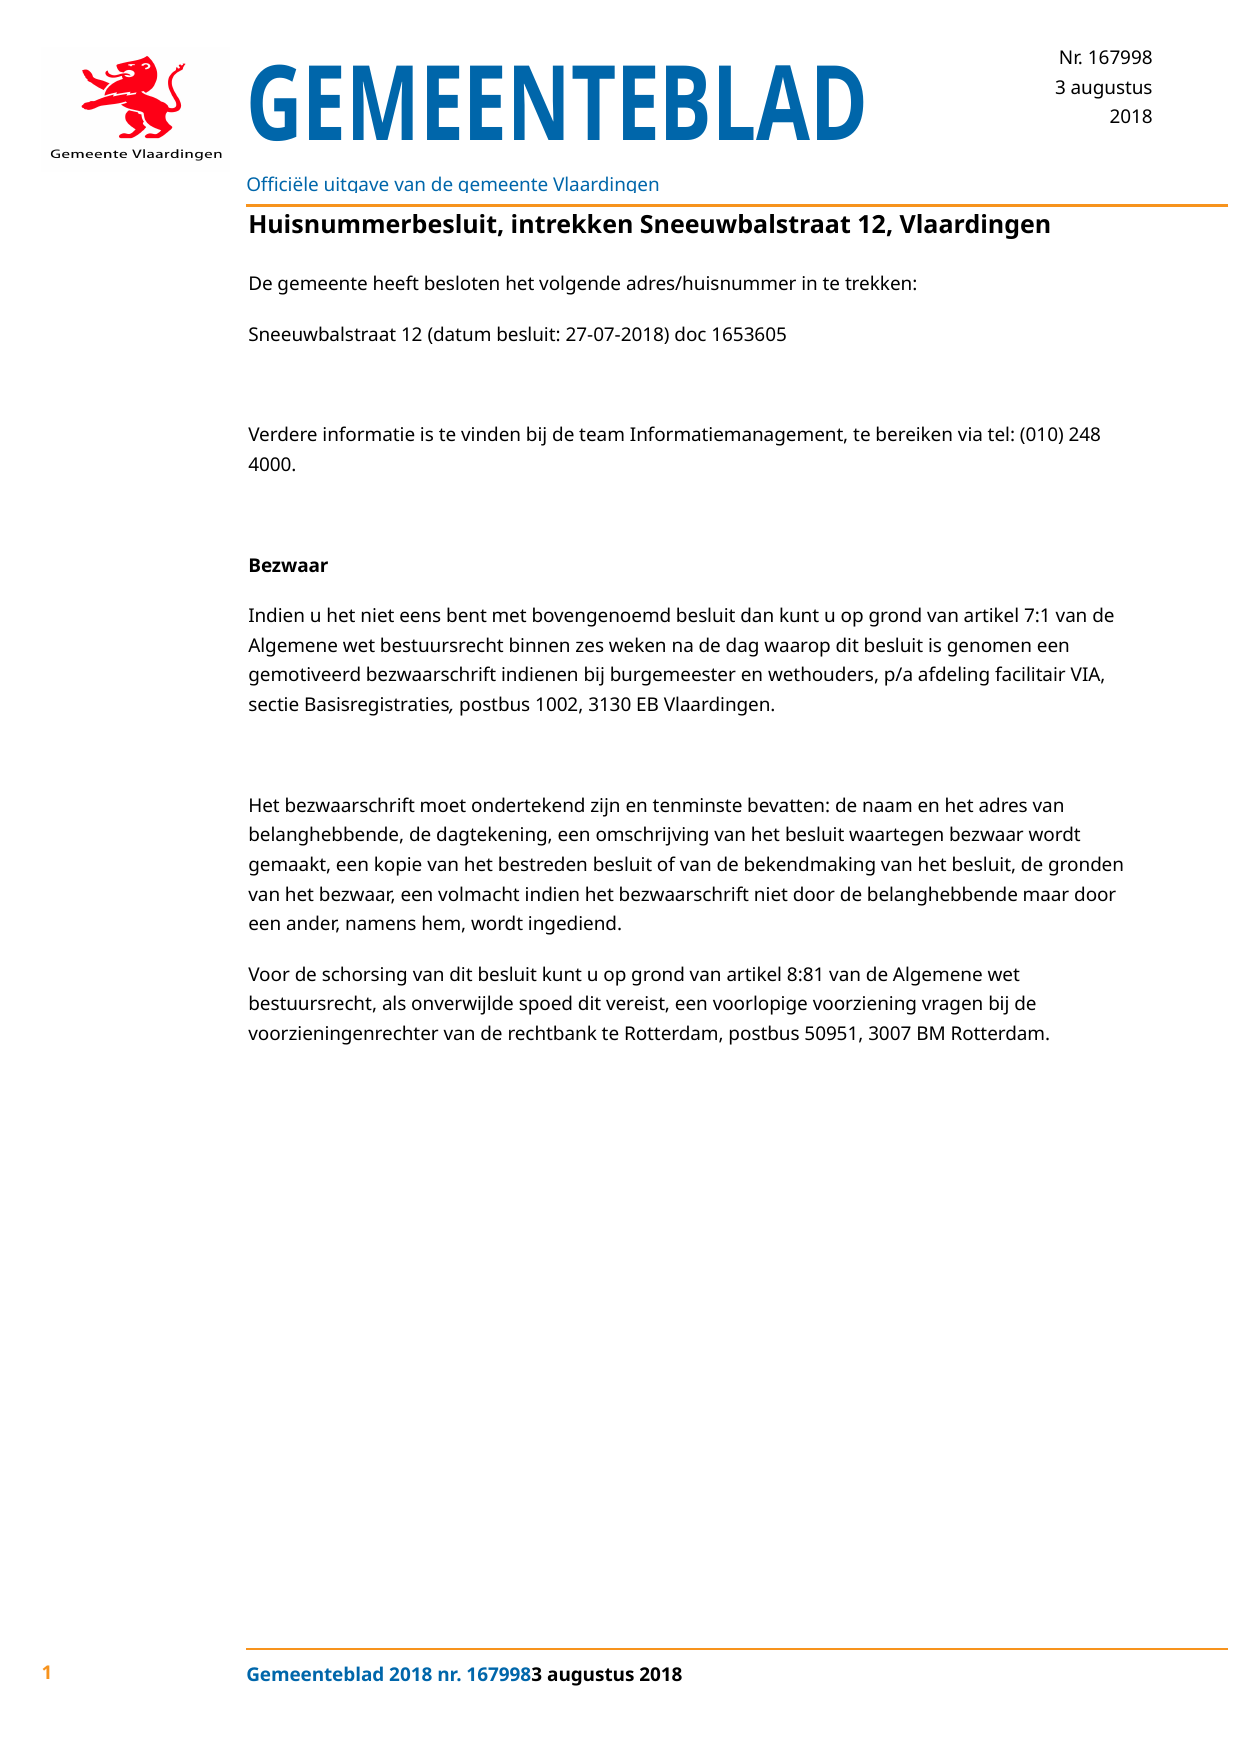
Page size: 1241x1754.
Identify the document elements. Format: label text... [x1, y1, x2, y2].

text Indien u het niet eens bent met bovengenoemd besluit dan kunt u op grond van artikel 7:1 van de Algemene wet bestuursrecht binnen zes weken na de dag waarop dit besluit is genomen een gemotiveerd bezwaarschrift indienen bij burgemeester en wethouders, p/a afdeling facilitair VIA, sectie Basisregistraties, postbus 1002, 3130 EB Vlaardingen. [248, 602, 1152, 717]
text Bezwaar [248, 552, 1152, 578]
text Huisnummerbesluit, intrekken Sneeuwbalstraat 12, Vlaardingen [248, 207, 1152, 241]
text De gemeente heeft besloten het volgende adres/huisnummer in te trekken: [248, 270, 1152, 296]
text Sneeuwbalstraat 12 (datum besluit: 27-07-2018) doc 1653605 [248, 321, 1152, 346]
text Het bezwaarschrift moet ondertekend zijn en tenminste bevatten: de naam en het adres van belanghebbende, de dagtekening, een omschrijving van het besluit waartegen bezwaar wordt gemaakt, een kopie van het bestreden besluit of van de bekendmaking van het besluit, de gronden van het bezwaar, een volmacht indien het bezwaarschrift niet door de belanghebbende maar door een ander, namens hem, wordt ingediend. [248, 792, 1152, 936]
text Voor de schorsing van dit besluit kunt u op grond van artikel 8:81 van de Algemene wet bestuursrecht, als onverwijlde spoed dit vereist, een voorlopige voorziening vragen bij de voorzieningenrechter van de rechtbank te Rotterdam, postbus 50951, 3007 BM Rotterdam. [248, 961, 1152, 1046]
picture [41, 47, 231, 172]
text Verdere informatie is te vinden bij de team Informatiemanagement, te bereiken via tel: (010) 248 4000. [248, 422, 1152, 477]
